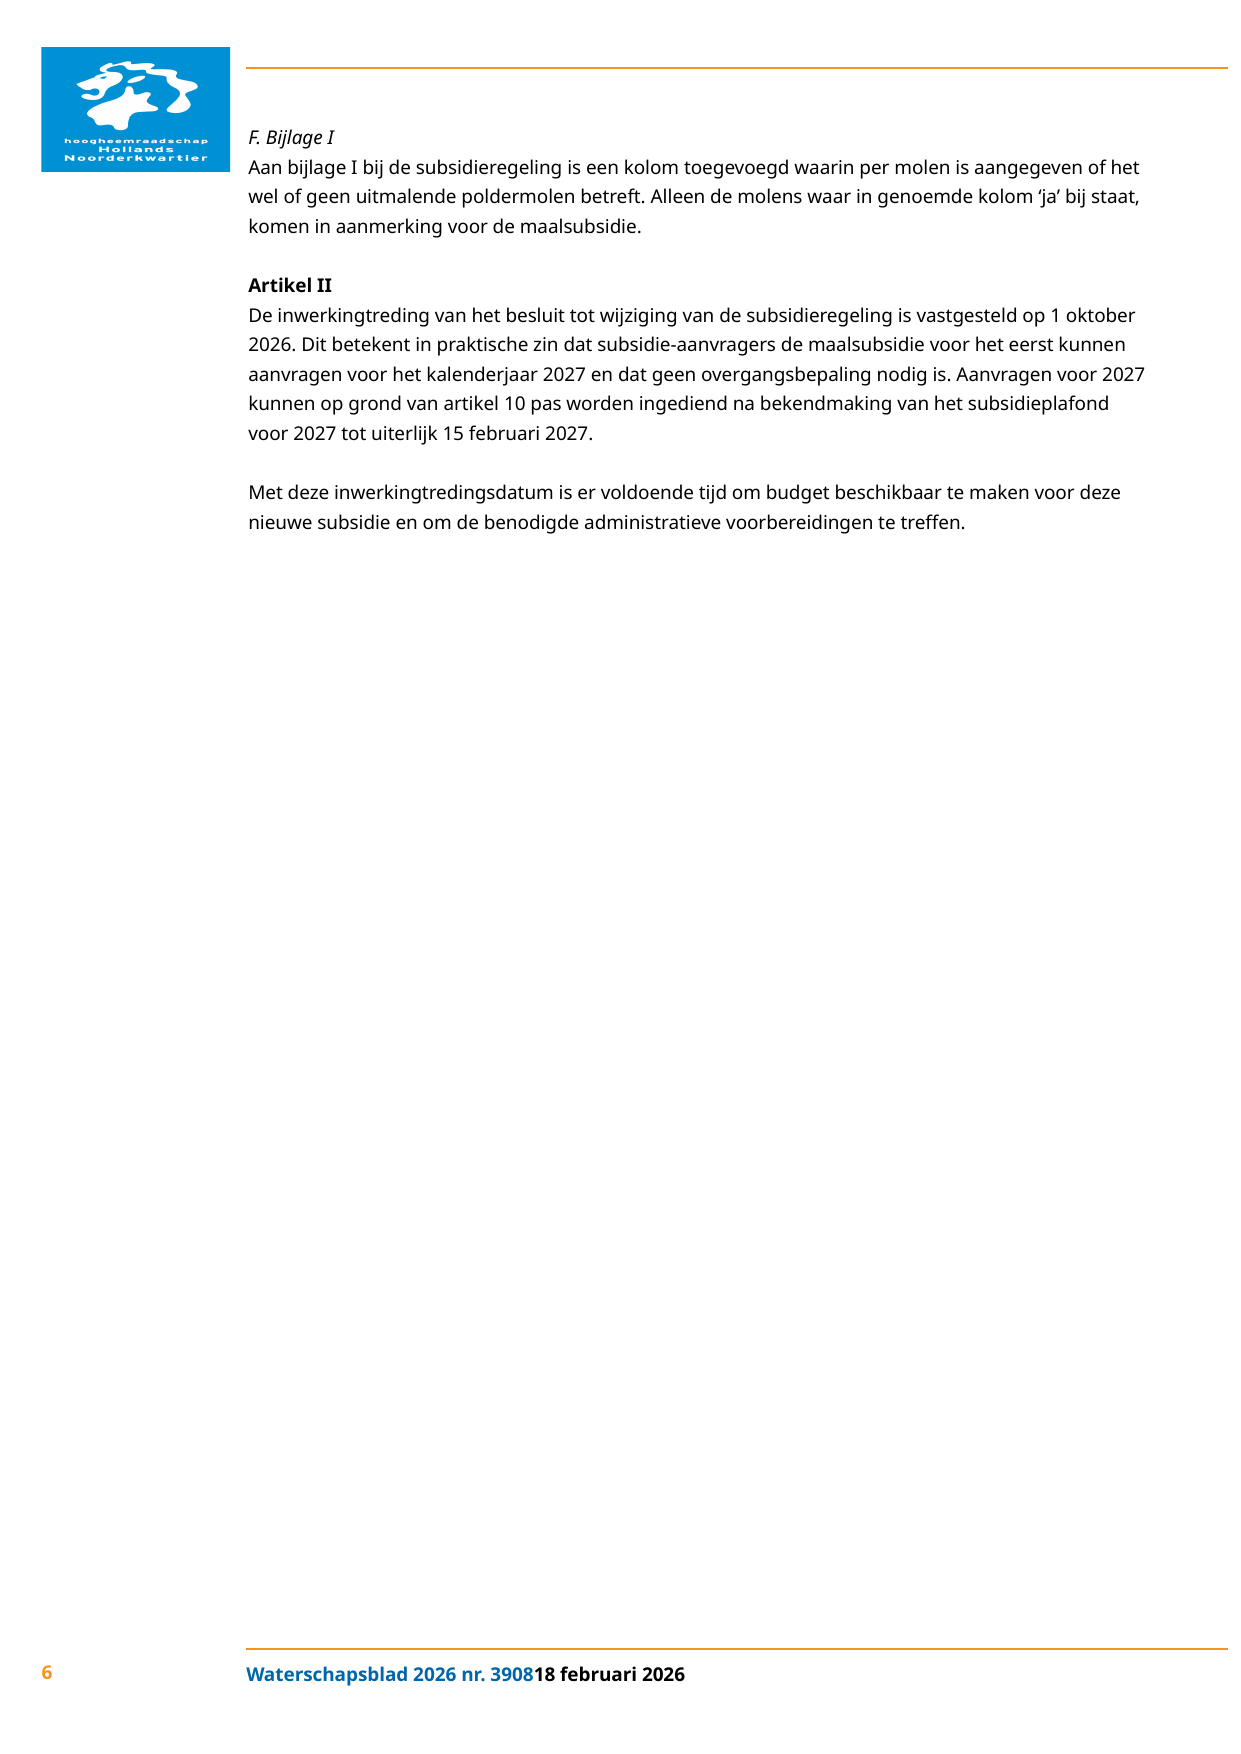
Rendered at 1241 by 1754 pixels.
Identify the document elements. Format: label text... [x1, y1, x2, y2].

picture [129, 76, 144, 82]
text Artikel II [248, 272, 1152, 298]
text Met deze inwerkingtredingsdatum is er voldoende tijd om budget beschikbaar te maken voor deze nieuwe subsidie en om de benodigde administratieve voorbereidingen te treffen. [248, 479, 1152, 535]
picture [88, 87, 157, 130]
text Aan bijlage I bij de subsidieregeling is een kolom toegevoegd waarin per molen is aangegeven of het wel of geen uitmalende poldermolen betreft. Alleen de molens waar in genoemde kolom ‘ja’ bij staat, komen in aanmerking voor de maalsubsidie. [248, 154, 1152, 239]
text F. Bijlage I [248, 124, 1152, 150]
picture [118, 62, 197, 112]
picture [78, 64, 122, 99]
text De inwerkingtreding van het besluit tot wijziging van de subsidieregeling is vastgesteld op 1 oktober 2026. Dit betekent in praktische zin dat subsidie-aanvragers de maalsubsidie voor het eerst kunnen aanvragen voor het kalenderjaar 2027 en dat geen overgangsbepaling nodig is. Aanvragen voor 2027 kunnen op grond van artikel 10 pas worden ingediend na bekendmaking van het subsidieplafond voor 2027 tot uiterlijk 15 februari 2027. [248, 302, 1152, 446]
